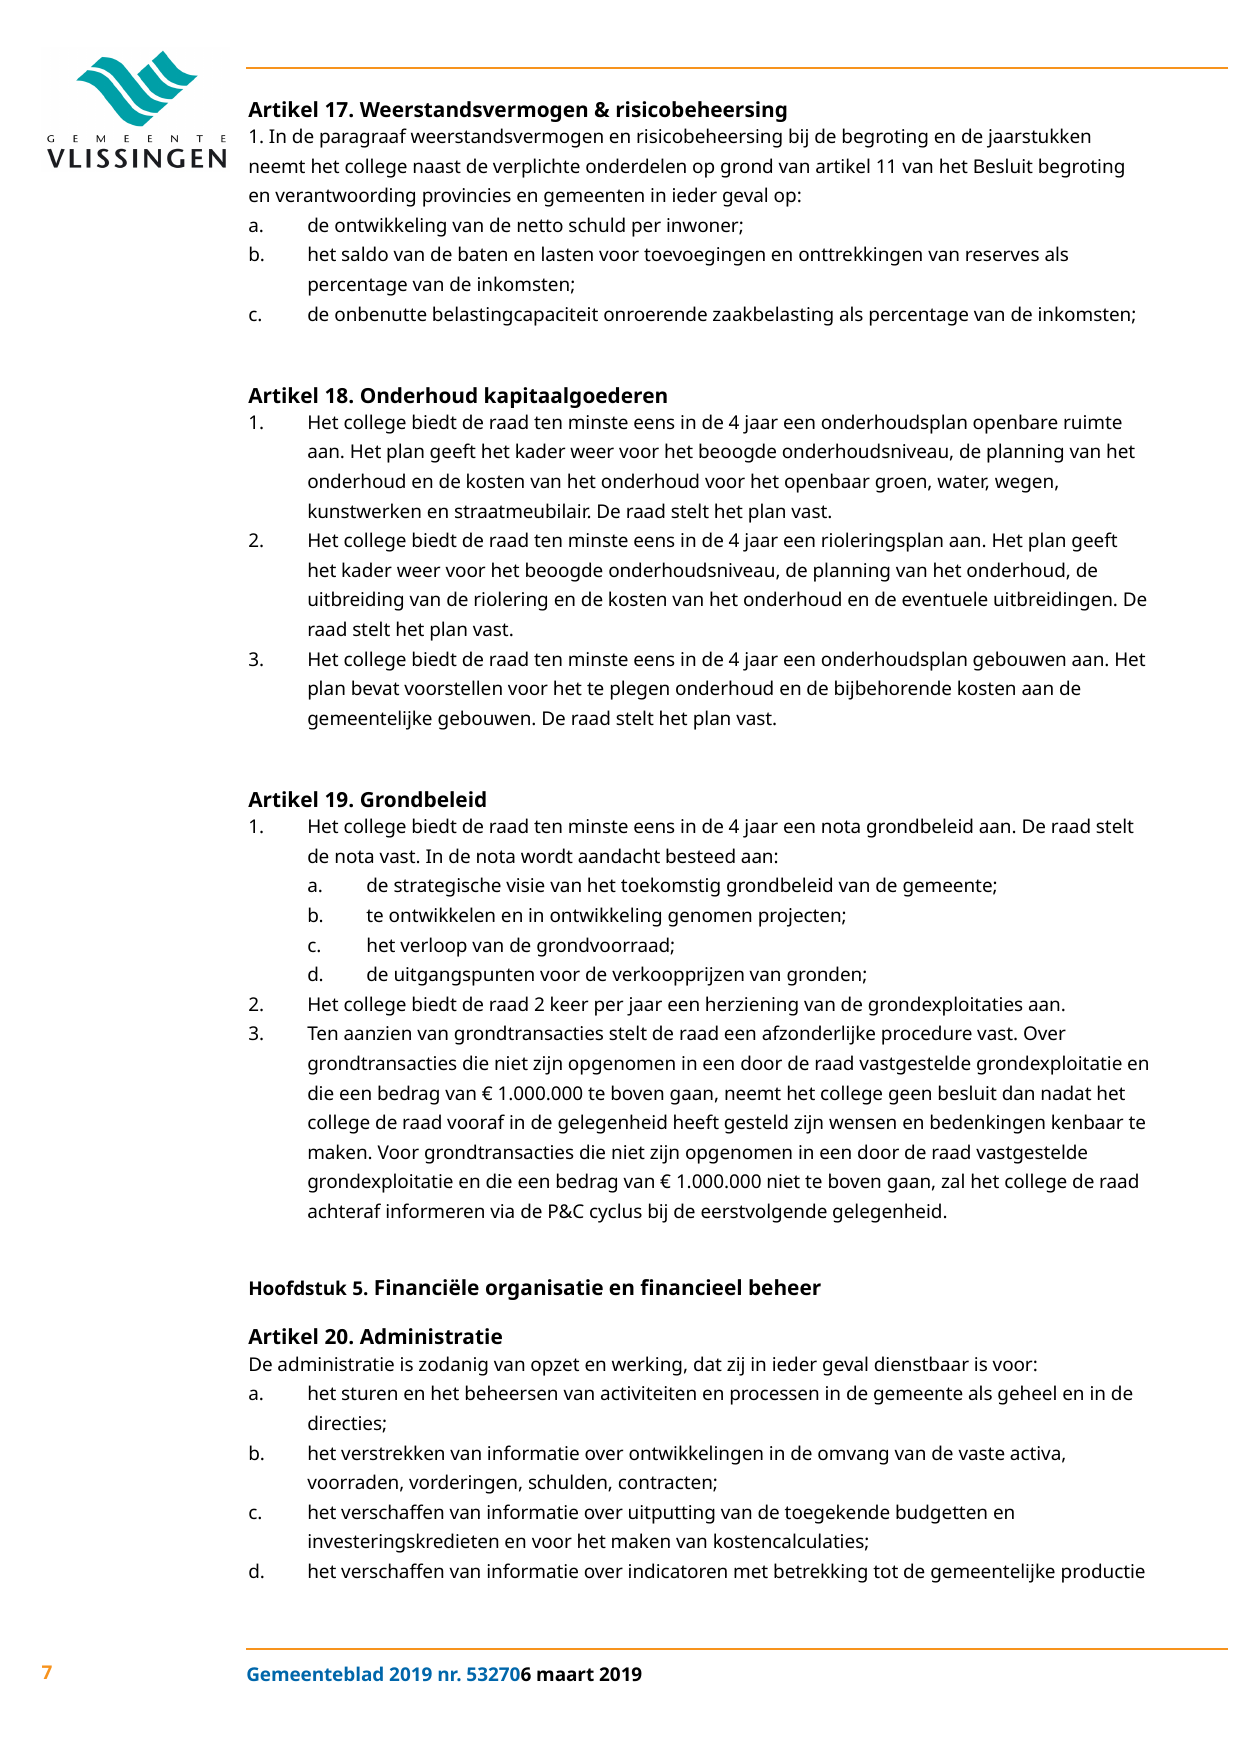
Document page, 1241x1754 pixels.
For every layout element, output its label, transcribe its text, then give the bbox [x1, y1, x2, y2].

text Hoofdstuk 5. Financiële organisatie en financieel beheer [248, 1273, 1152, 1302]
list het saldo van de baten en lasten voor toevoegingen en onttrekkingen van reserves als percentage van de inkomsten; [248, 242, 1152, 297]
list te ontwikkelen en in ontwikkeling genomen projecten; [307, 902, 1152, 928]
list de strategische visie van het toekomstig grondbeleid van de gemeente; [307, 873, 1152, 898]
list Het college biedt de raad ten minste eens in de 4 jaar een nota grondbeleid aan. De raad stelt de nota vast. In de nota wordt aandacht besteed aan: [248, 813, 1152, 869]
picture [41, 47, 231, 172]
list Ten aanzien van grondtransacties stelt de raad een afzonderlijke procedure vast. Over grondtransacties die niet zijn opgenomen in een door de raad vastgestelde grondexploitatie en die een bedrag van € 1.000.000 te boven gaan, neemt het college geen besluit dan nadat het college de raad vooraf in de gelegenheid heeft gesteld zijn wensen en bedenkingen kenbaar te maken. Voor grondtransacties die niet zijn opgenomen in een door de raad vastgestelde grondexploitatie en die een bedrag van € 1.000.000 niet te boven gaan, zal het college de raad achteraf informeren via de P&C cyclus bij de eerstvolgende gelegenheid. [248, 1021, 1152, 1224]
list Het college biedt de raad ten minste eens in de 4 jaar een onderhoudsplan gebouwen aan. Het plan bevat voorstellen voor het te plegen onderhoud en de bijbehorende kosten aan de gemeentelijke gebouwen. De raad stelt het plan vast. [248, 646, 1152, 731]
list de uitgangspunten voor de verkoopprijzen van gronden; [307, 961, 1152, 987]
list de onbenutte belastingcapaciteit onroerende zaakbelasting als percentage van de inkomsten; [248, 301, 1152, 326]
list het verschaffen van informatie over uitputting van de toegekende budgetten en investeringskredieten en voor het maken van kostencalculaties; [248, 1499, 1152, 1554]
list Het college biedt de raad ten minste eens in de 4 jaar een onderhoudsplan openbare ruimte aan. Het plan geeft het kader weer voor het beoogde onderhoudsniveau, de planning van het onderhoud en de kosten van het onderhoud voor het openbaar groen, water, wegen, kunstwerken en straatmeubilair. De raad stelt het plan vast. [248, 409, 1152, 524]
text Artikel 19. Grondbeleid [248, 785, 1152, 813]
list het verstrekken van informatie over ontwikkelingen in de omvang van de vaste activa, voorraden, vorderingen, schulden, contracten; [248, 1440, 1152, 1495]
list de ontwikkeling van de netto schuld per inwoner; [248, 212, 1152, 238]
text Artikel 17. Weerstandsvermogen & risicobeheersing [248, 95, 1152, 123]
text Artikel 20. Administratie [248, 1322, 1152, 1351]
text 1. In de paragraaf weerstandsvermogen en risicobeheersing bij de begroting en de jaarstukken neemt het college naast de verplichte onderdelen op grond van artikel 11 van het Besluit begroting en verantwoording provincies en gemeenten in ieder geval op: [248, 123, 1152, 208]
text Artikel 18. Onderhoud kapitaalgoederen [248, 381, 1152, 409]
text De administratie is zodanig van opzet en werking, dat zij in ieder geval dienstbaar is voor: [248, 1351, 1152, 1377]
list het verschaffen van informatie over indicatoren met betrekking tot de gemeentelijke productie [248, 1558, 1152, 1584]
list Het college biedt de raad 2 keer per jaar een herziening van de grondexploitaties aan. [248, 991, 1152, 1017]
list het verloop van de grondvoorraad; [307, 932, 1152, 957]
list Het college biedt de raad ten minste eens in de 4 jaar een rioleringsplan aan. Het plan geeft het kader weer voor het beoogde onderhoudsniveau, de planning van het onderhoud, de uitbreiding van de riolering en de kosten van het onderhoud en de eventuele uitbreidingen. De raad stelt het plan vast. [248, 527, 1152, 642]
list het sturen en het beheersen van activiteiten en processen in de gemeente als geheel en in de directies; [248, 1381, 1152, 1436]
